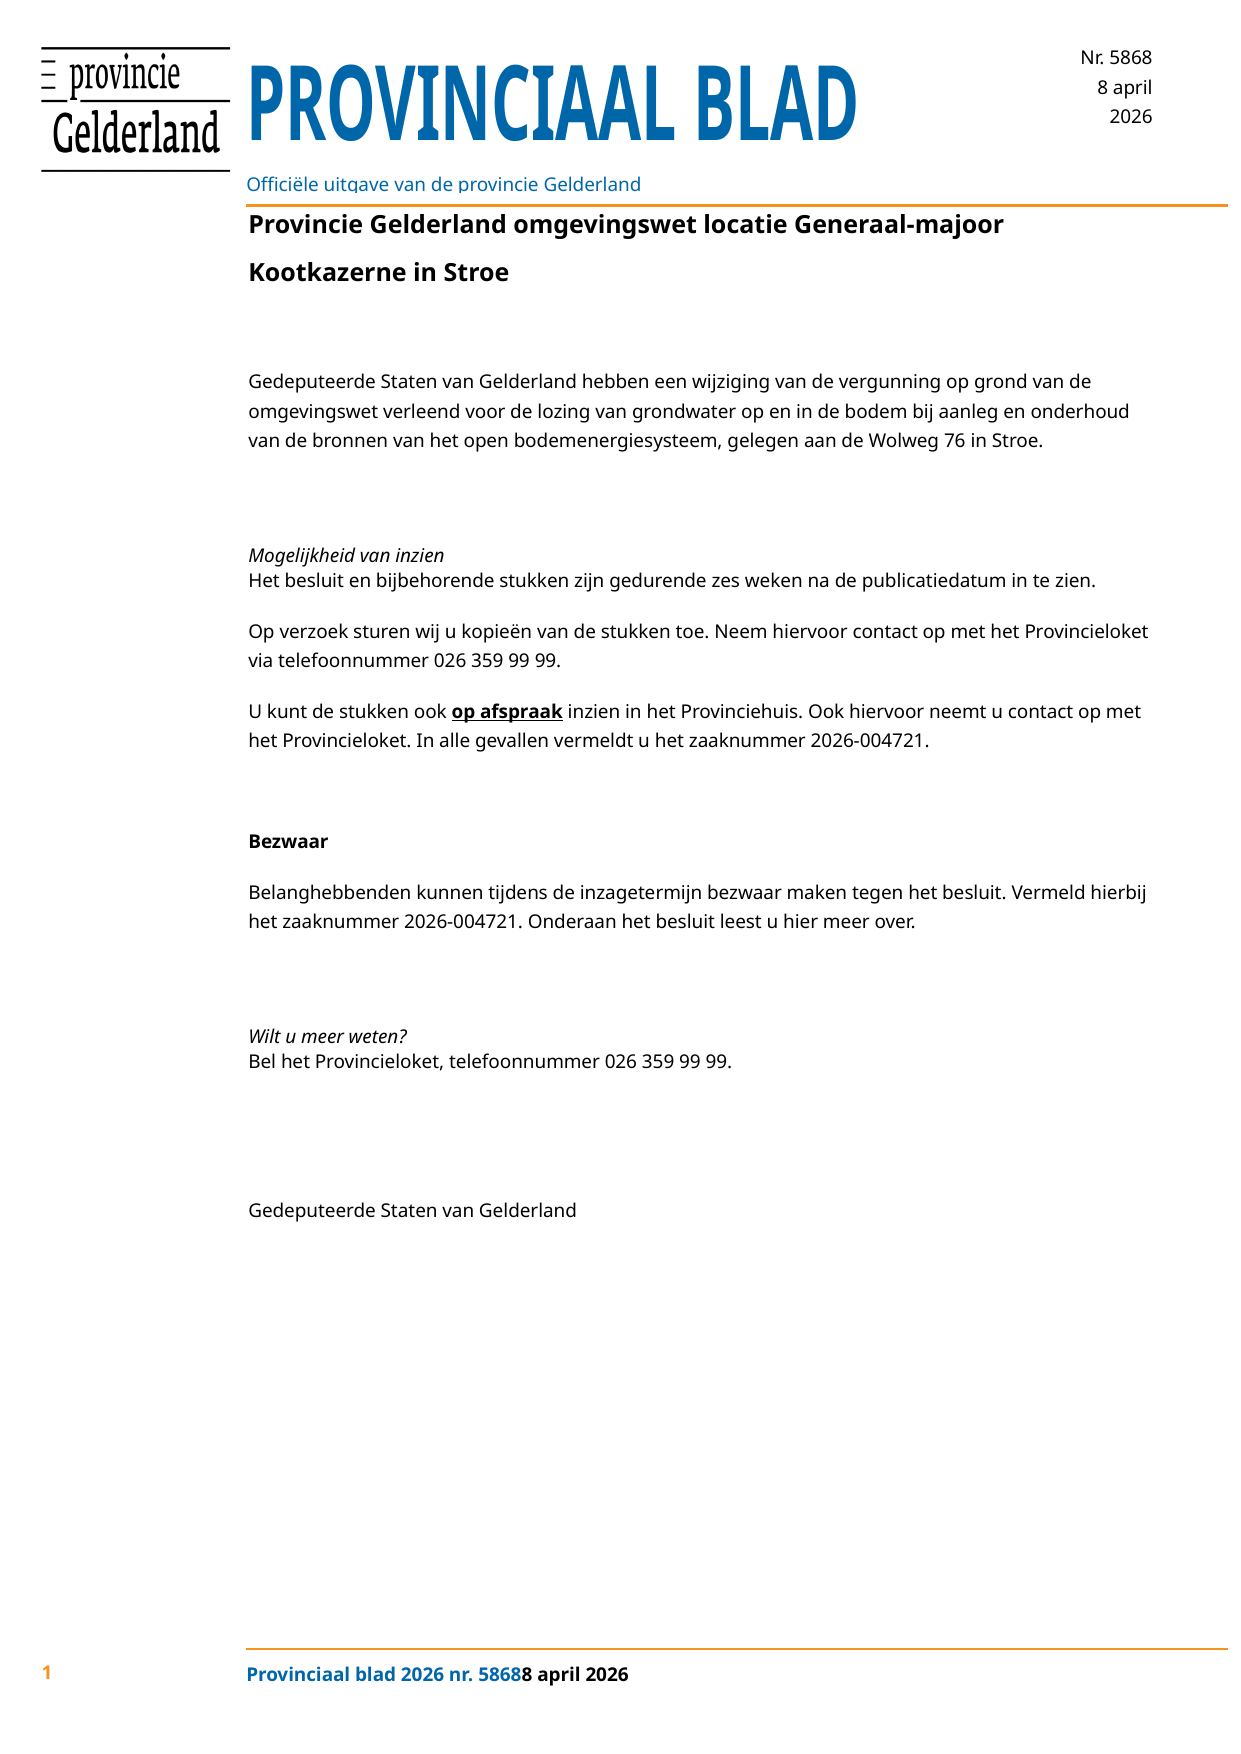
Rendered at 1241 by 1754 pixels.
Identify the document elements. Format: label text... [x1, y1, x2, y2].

text Wilt u meer weten? [248, 1023, 1152, 1048]
text Provincie Gelderland omgevingswet locatie Generaal-majoor Kootkazerne in Stroe [248, 207, 1152, 288]
text Gedeputeerde Staten van Gelderland hebben een wijziging van de vergunning op grond van de omgevingswet verleend voor de lozing van grondwater op en in de bodem bij aanleg en onderhoud van de bronnen van het open bodemenergiesysteem, gelegen aan de Wolweg 76 in Stroe. [248, 368, 1152, 453]
text U kunt de stukken ook op afspraak inzien in het Provinciehuis. Ook hiervoor neemt u contact op met het Provincieloket. In alle gevallen vermeldt u het zaaknummer 2026-004721. [248, 698, 1152, 753]
text Op verzoek sturen wij u kopieën van de stukken toe. Neem hiervoor contact op met het Provincieloket via telefoonnummer 026 359 99 99. [248, 618, 1152, 673]
text Gedeputeerde Staten van Gelderland [248, 1197, 1152, 1223]
text Bezwaar [248, 828, 1152, 854]
text Mogelijkheid van inzien [248, 542, 1152, 568]
text Bel het Provincieloket, telefoonnummer 026 359 99 99. [248, 1048, 1152, 1074]
picture [41, 47, 231, 172]
text Het besluit en bijbehorende stukken zijn gedurende zes weken na de publicatiedatum in te zien. [248, 568, 1152, 593]
text Belanghebbenden kunnen tijdens de inzagetermijn bezwaar maken tegen het besluit. Vermeld hierbij het zaaknummer 2026-004721. Onderaan het besluit leest u hier meer over. [248, 879, 1152, 934]
